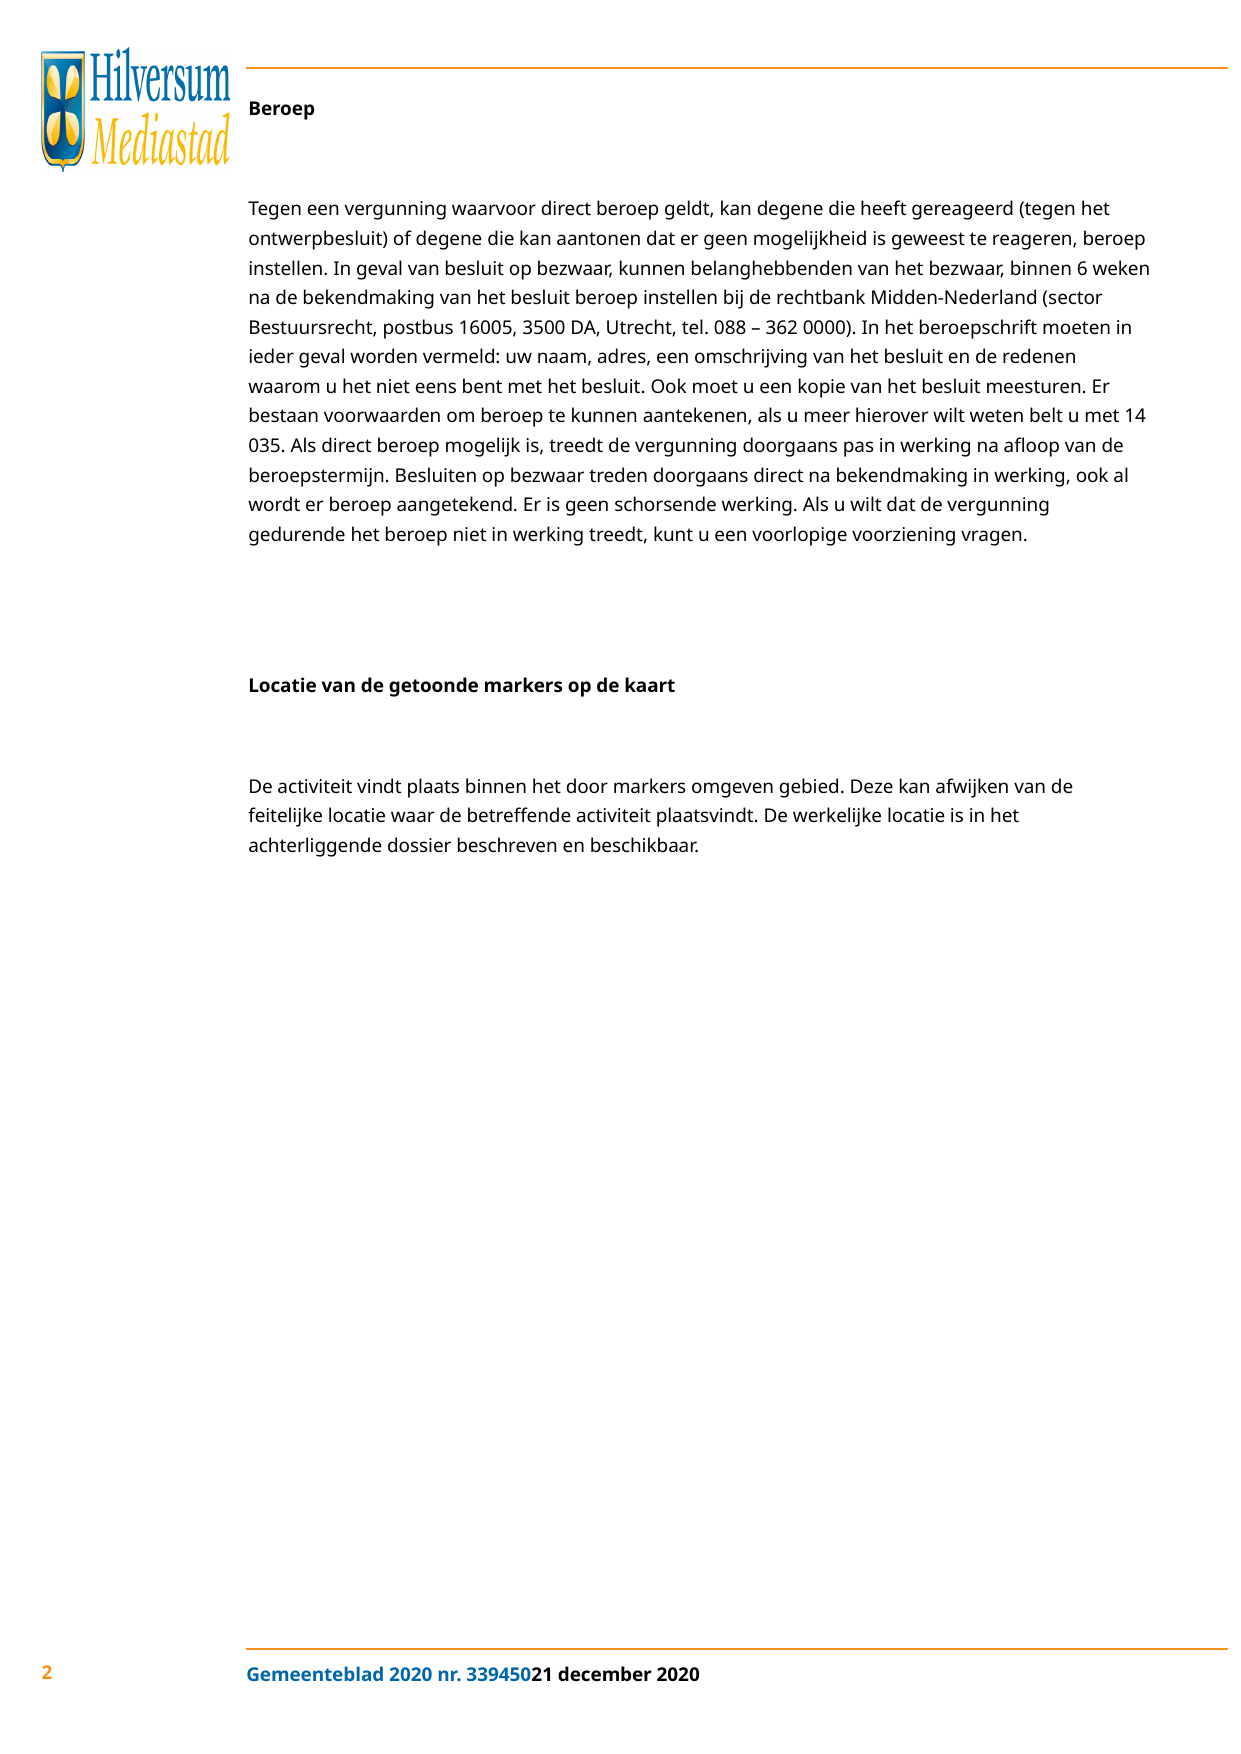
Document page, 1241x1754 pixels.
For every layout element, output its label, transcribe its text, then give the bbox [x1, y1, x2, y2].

text Beroep [248, 95, 1152, 121]
text Tegen een vergunning waarvoor direct beroep geldt, kan degene die heeft gereageerd (tegen het ontwerpbesluit) of degene die kan aantonen dat er geen mogelijkheid is geweest te reageren, beroep instellen. In geval van besluit op bezwaar, kunnen belanghebbenden van het bezwaar, binnen 6 weken na de bekendmaking van het besluit beroep instellen bij de rechtbank Midden-Nederland (sector Bestuursrecht, postbus 16005, 3500 DA, Utrecht, tel. 088 – 362 0000). In het beroepschrift moeten in ieder geval worden vermeld: uw naam, adres, een omschrijving van het besluit en de redenen waarom u het niet eens bent met het besluit. Ook moet u een kopie van het besluit meesturen. Er bestaan voorwaarden om beroep te kunnen aantekenen, als u meer hierover wilt weten belt u met 14 035. Als direct beroep mogelijk is, treedt de vergunning doorgaans pas in werking na afloop van de beroepstermijn. Besluiten op bezwaar treden doorgaans direct na bekendmaking in werking, ook al wordt er beroep aangetekend. Er is geen schorsende werking. Als u wilt dat de vergunning gedurende het beroep niet in werking treedt, kunt u een voorlopige voorziening vragen. [248, 196, 1152, 547]
text Locatie van de getoonde markers op de kaart [248, 672, 1152, 698]
picture [41, 47, 231, 172]
text De activiteit vindt plaats binnen het door markers omgeven gebied. Deze kan afwijken van de feitelijke locatie waar de betreffende activiteit plaatsvindt. De werkelijke locatie is in het achterliggende dossier beschreven en beschikbaar. [248, 773, 1152, 858]
